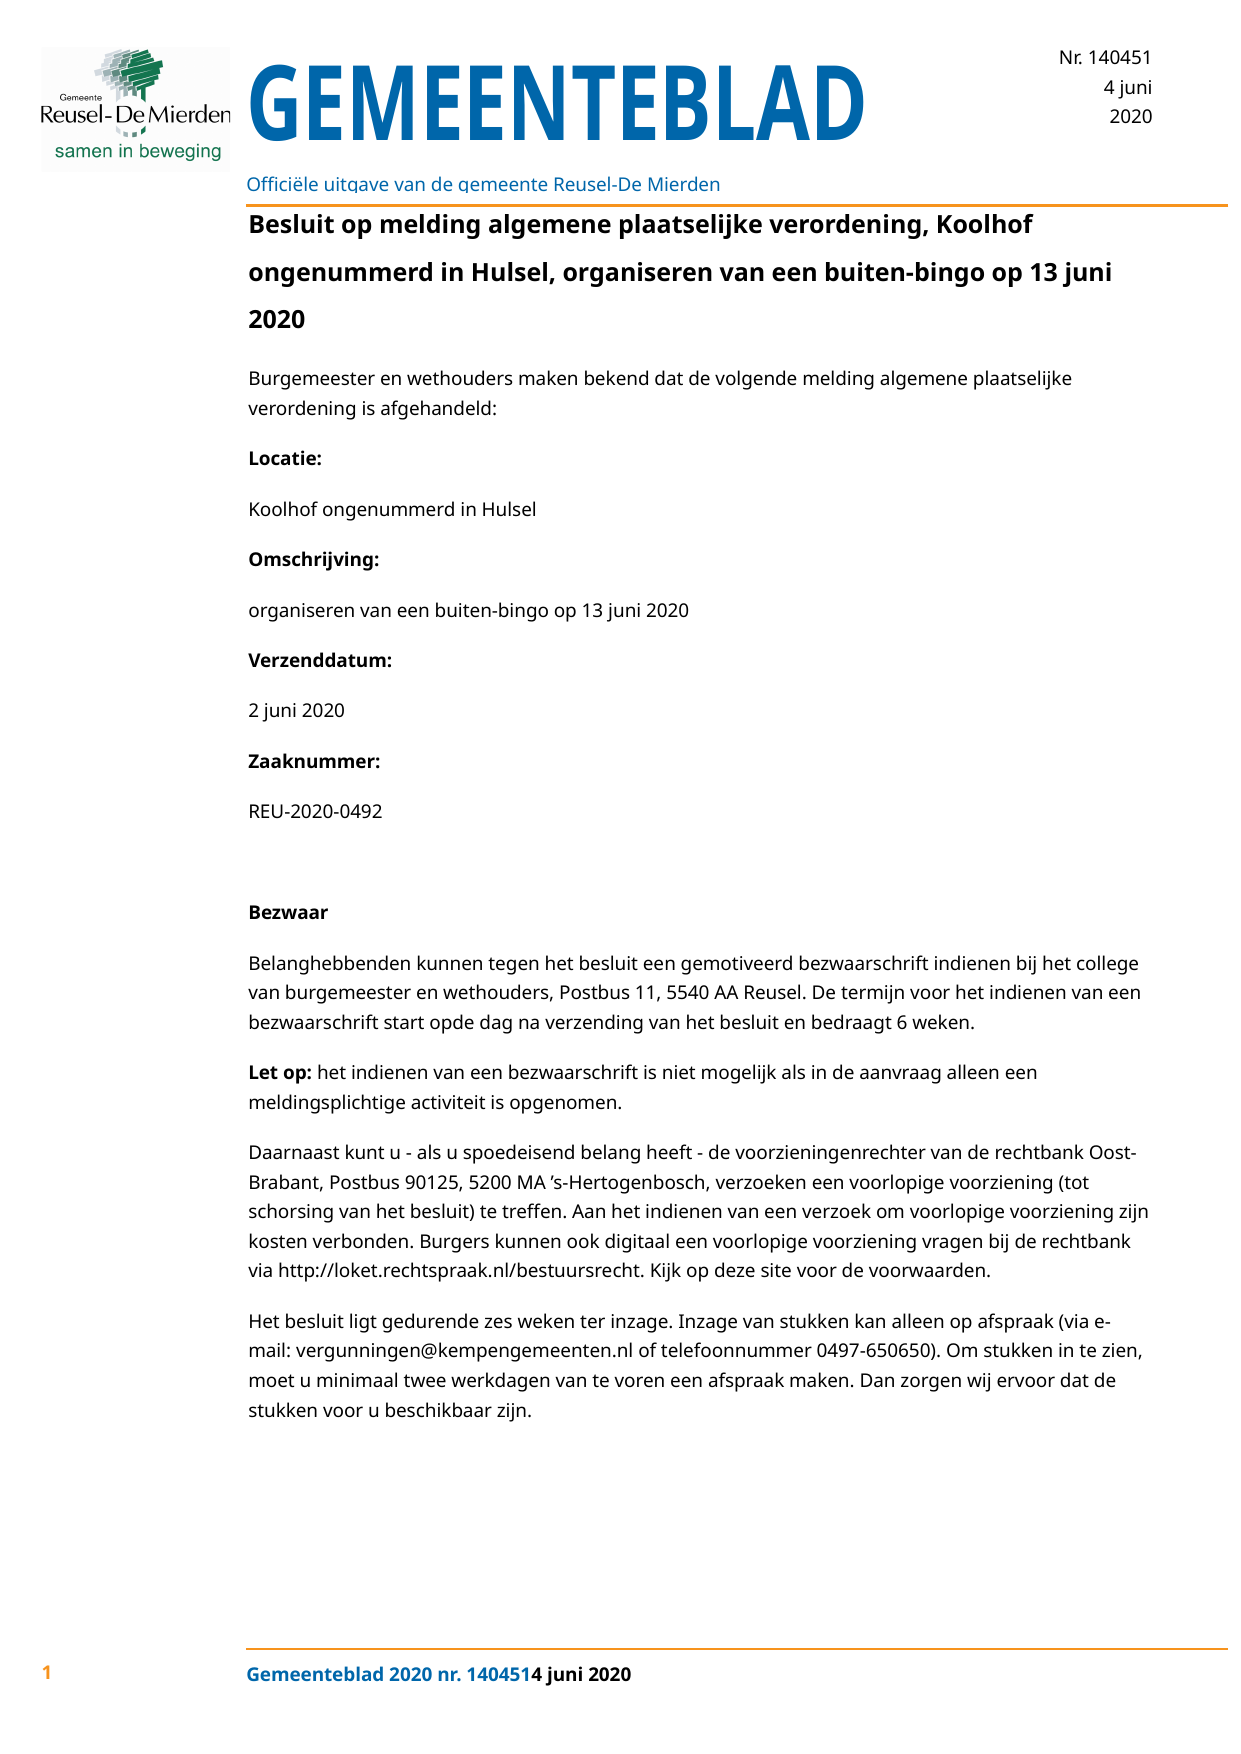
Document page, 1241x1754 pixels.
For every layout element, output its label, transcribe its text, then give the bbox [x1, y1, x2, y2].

text Daarnaast kunt u - als u spoedeisend belang heeft - de voorzieningenrechter van de rechtbank Oost-Brabant, Postbus 90125, 5200 MA ’s-Hertogenbosch, verzoeken een voorlopige voorziening (tot schorsing van het besluit) te treffen. Aan het indienen van een verzoek om voorlopige voorziening zijn kosten verbonden. Burgers kunnen ook digitaal een voorlopige voorziening vragen bij de rechtbank via http://loket.rechtspraak.nl/bestuursrecht. Kijk op deze site voor de voorwaarden. [248, 1139, 1152, 1283]
text organiseren van een buiten-bingo op 13 juni 2020 [248, 597, 1152, 622]
text Burgemeester en wethouders maken bekend dat de volgende melding algemene plaatselijke verordening is afgehandeld: [248, 366, 1152, 421]
text Het besluit ligt gedurende zes weken ter inzage. Inzage van stukken kan alleen op afspraak (via e-mail: vergunningen@kempengemeenten.nl of telefoonnummer 0497-650650). Om stukken in te zien, moet u minimaal twee werkdagen van te voren een afspraak maken. Dan zorgen wij ervoor dat de stukken voor u beschikbaar zijn. [248, 1308, 1152, 1422]
text Belanghebbenden kunnen tegen het besluit een gemotiveerd bezwaarschrift indienen bij het college van burgemeester en wethouders, Postbus 11, 5540 AA Reusel. De termijn voor het indienen van een bezwaarschrift start opde dag na verzending van het besluit en bedraagt 6 weken. [248, 950, 1152, 1034]
picture [41, 47, 231, 172]
text Omschrijving: [248, 546, 1152, 572]
text Koolhof ongenummerd in Hulsel [248, 496, 1152, 522]
text Bezwaar [248, 899, 1152, 925]
text Locatie: [248, 446, 1152, 471]
text REU-2020-0492 [248, 798, 1152, 824]
text 2 juni 2020 [248, 698, 1152, 723]
text Besluit op melding algemene plaatselijke verordening, Koolhof ongenummerd in Hulsel, organiseren van een buiten-bingo op 13 juni 2020 [248, 207, 1152, 336]
text Verzenddatum: [248, 647, 1152, 673]
text Zaaknummer: [248, 748, 1152, 774]
text Let op: het indienen van een bezwaarschrift is niet mogelijk als in de aanvraag alleen een meldingsplichtige activiteit is opgenomen. [248, 1059, 1152, 1114]
